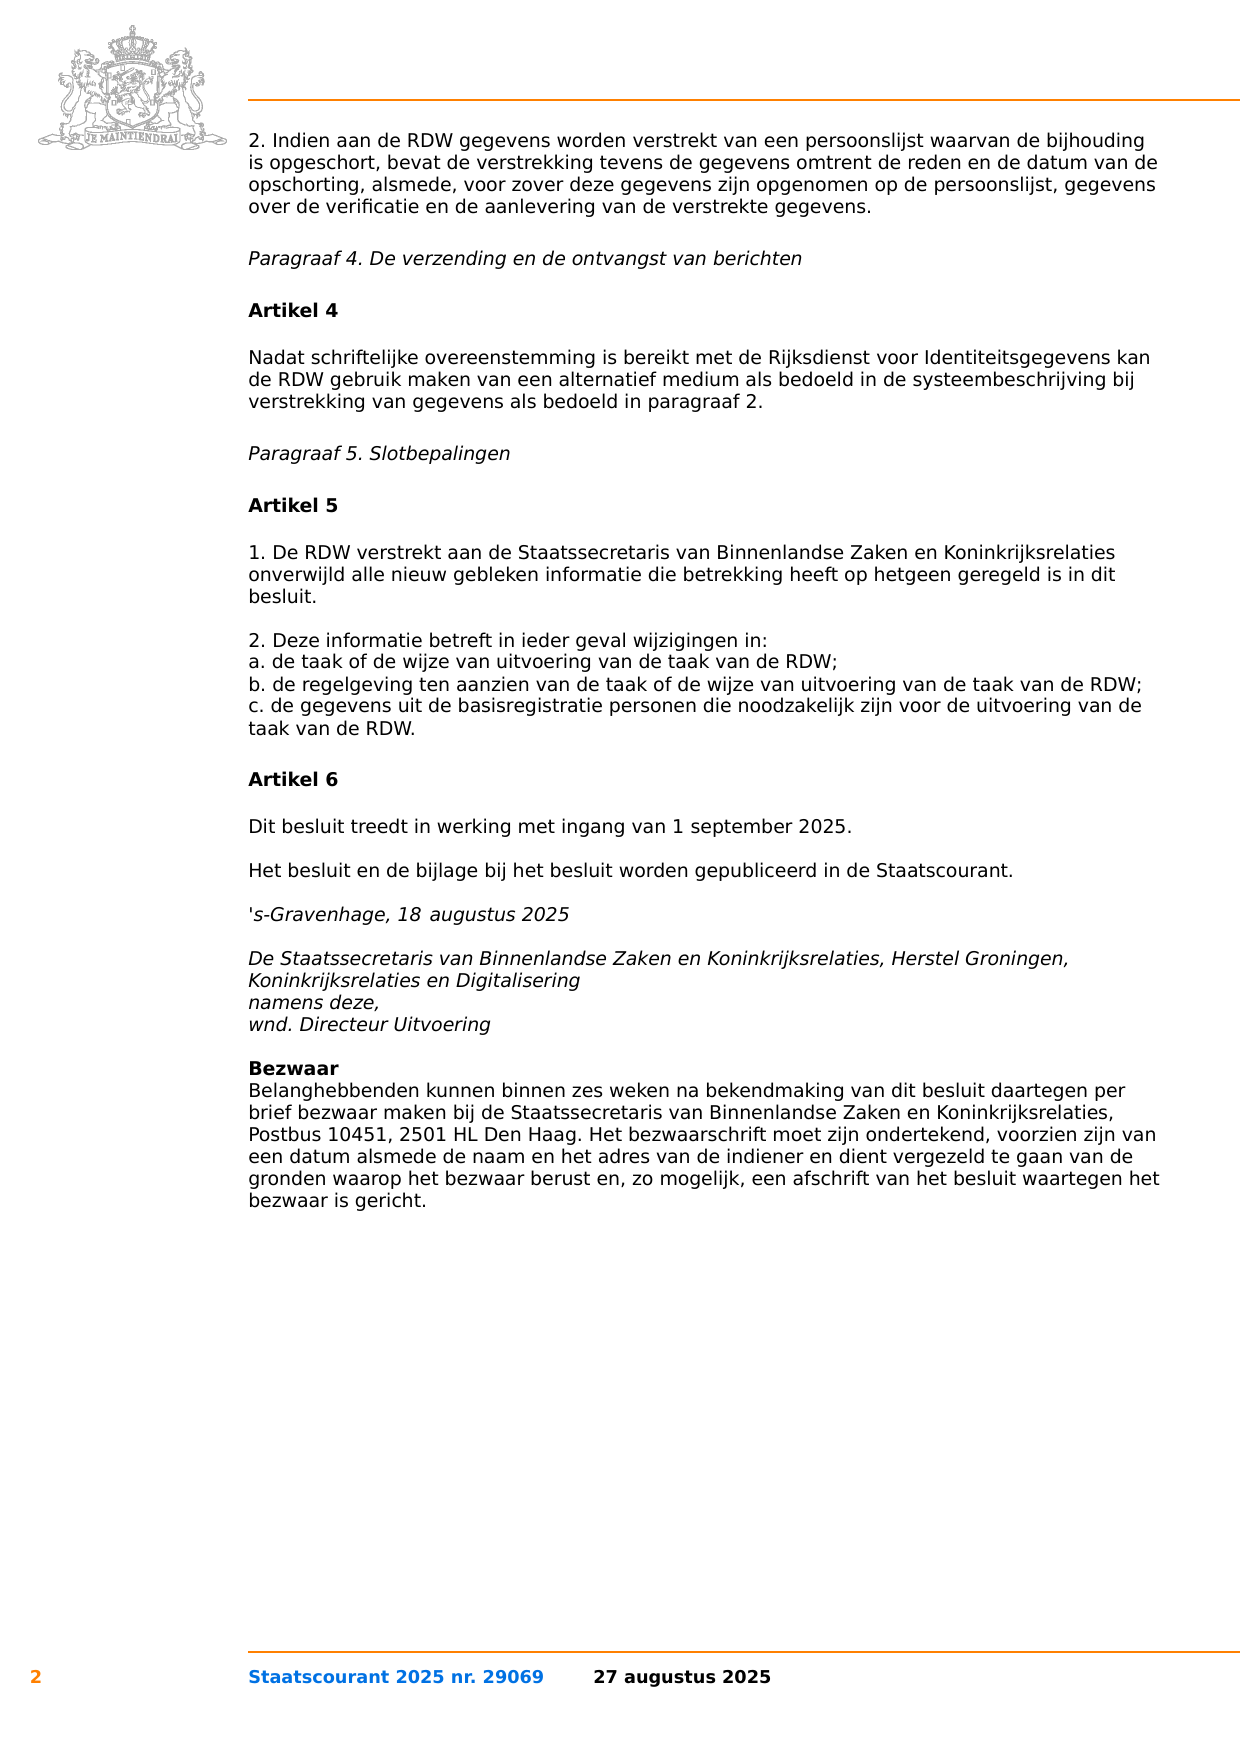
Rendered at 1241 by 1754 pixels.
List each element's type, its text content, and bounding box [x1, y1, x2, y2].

text a. de taak of de wijze van uitvoering van de taak van de RDW; [248, 651, 1163, 673]
subtitle Artikel 5 [248, 495, 1163, 517]
subtitle Artikel 4 [248, 300, 1163, 322]
text De Staatssecretaris van Binnenlandse Zaken en Koninkrijksrelaties, Herstel Groningen, Koninkrijksrelaties en Digitalisering namens deze, wnd. Directeur Uitvoering [248, 948, 1163, 1036]
text Dit besluit treedt in werking met ingang van 1 september 2025. [248, 816, 1163, 838]
text Bezwaar [248, 1058, 1163, 1080]
text Het besluit en de bijlage bij het besluit worden gepubliceerd in de Staatscourant. [248, 860, 1163, 882]
subtitle Paragraaf 5. Slotbepalingen [248, 443, 1163, 465]
text Belanghebbenden kunnen binnen zes weken na bekendmaking van dit besluit daartegen per brief bezwaar maken bij de Staatssecretaris van Binnenlandse Zaken en Koninkrijksrelaties, Postbus 10451, 2501 HL Den Haag. Het bezwaarschrift moet zijn ondertekend, voorzien zijn van een datum alsmede de naam en het adres van de indiener en dient vergezeld te gaan van de gronden waarop het bezwaar berust en, zo mogelijk, een afschrift van het besluit waartegen het bezwaar is gericht. [248, 1080, 1163, 1212]
text 2. Indien aan de RDW gegevens worden verstrekt van een persoonslijst waarvan de bijhouding is opgeschort, bevat de verstrekking tevens de gegevens omtrent de reden en de datum van de opschorting, alsmede, voor zover deze gegevens zijn opgenomen op de persoonslijst, gegevens over de verificatie en de aanlevering van de verstrekte gegevens. [248, 130, 1163, 218]
subtitle Artikel 6 [248, 769, 1163, 791]
text c. de gegevens uit de basisregistratie personen die noodzakelijk zijn voor de uitvoering van de taak van de RDW. [248, 695, 1163, 739]
text Nadat schriftelijke overeenstemming is bereikt met de Rijksdienst voor Identiteitsgegevens kan de RDW gebruik maken van een alternatief medium als bedoeld in de systeembeschrijving bij verstrekking van gegevens als bedoeld in paragraaf 2. [248, 347, 1163, 413]
picture [38, 25, 227, 150]
text 1. De RDW verstrekt aan de Staatssecretaris van Binnenlandse Zaken en Koninkrijksrelaties onverwijld alle nieuw gebleken informatie die betrekking heeft op hetgeen geregeld is in dit besluit. [248, 542, 1163, 608]
text 's-Gravenhage, 18 augustus 2025 [248, 904, 1163, 926]
text b. de regelgeving ten aanzien van de taak of de wijze van uitvoering van de taak van de RDW; [248, 673, 1163, 695]
text 2. Deze informatie betreft in ieder geval wijzigingen in: [248, 629, 1163, 651]
subtitle Paragraaf 4. De verzending en de ontvangst van berichten [248, 248, 1163, 270]
